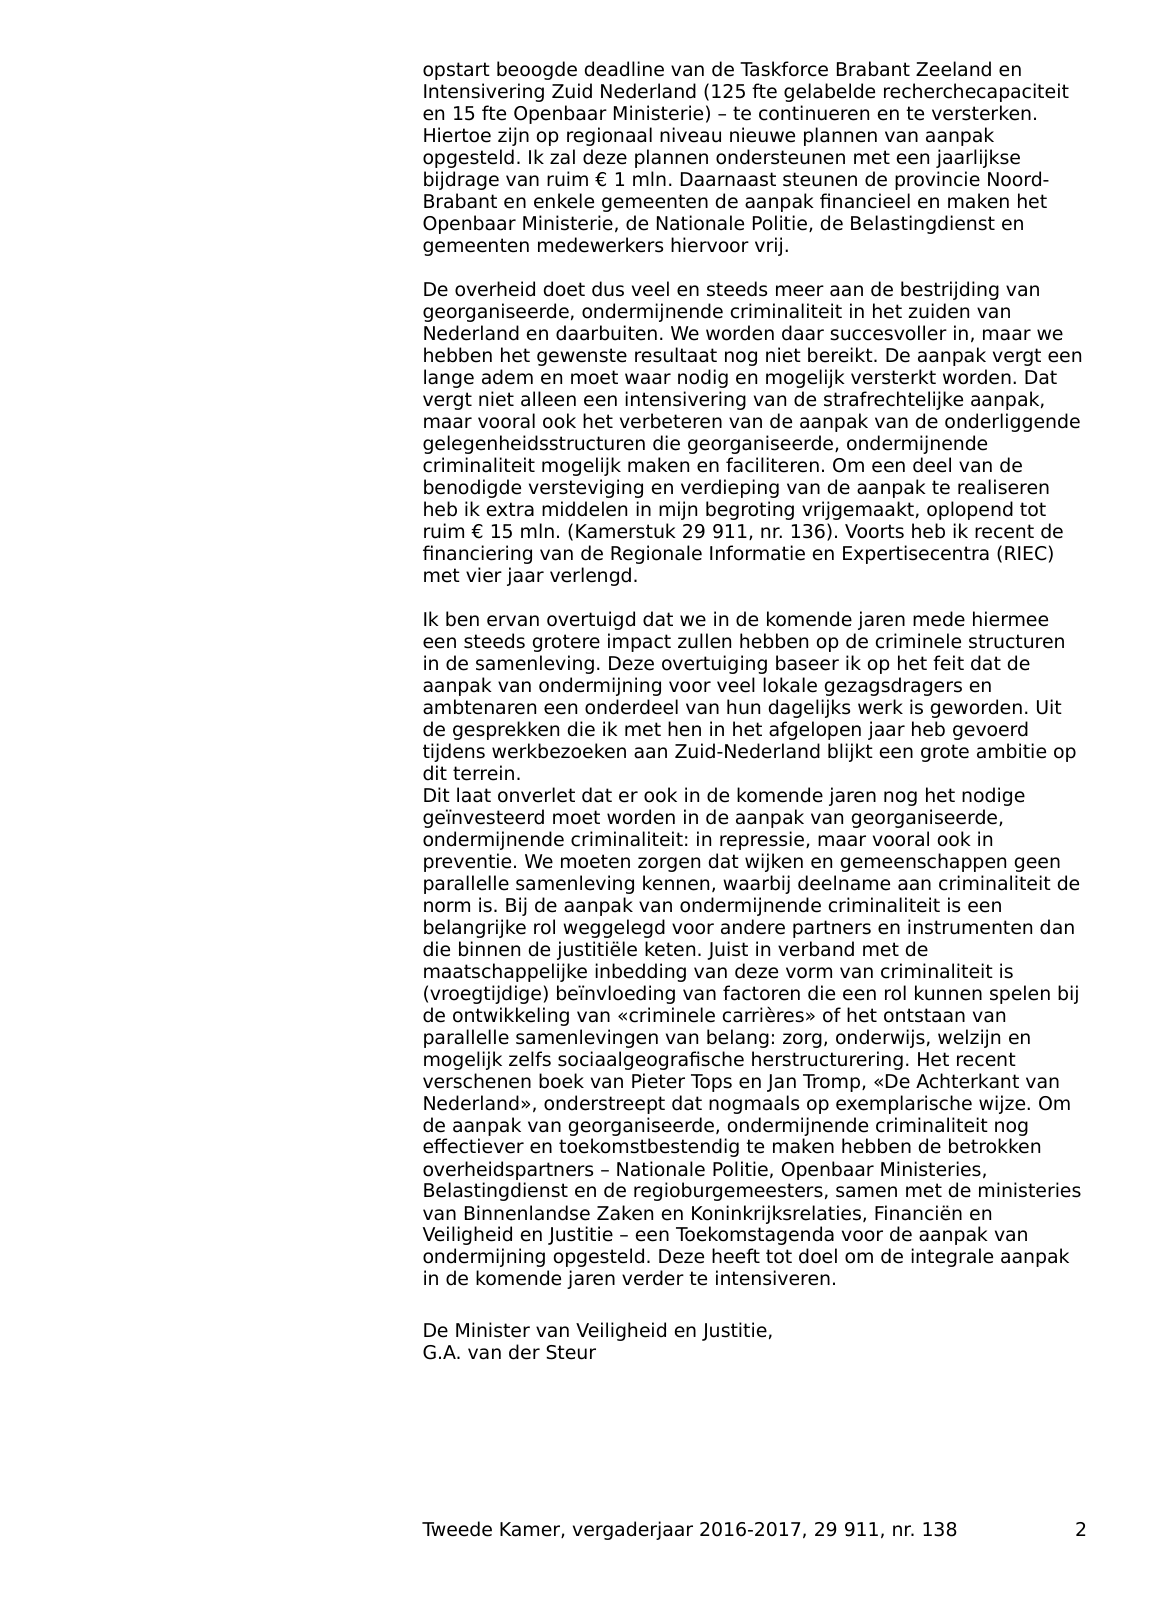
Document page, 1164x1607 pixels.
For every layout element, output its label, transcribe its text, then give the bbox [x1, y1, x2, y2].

text Ik ben ervan overtuigd dat we in de komende jaren mede hiermee een steeds grotere impact zullen hebben op de criminele structuren in de samenleving. Deze overtuiging baseer ik op het feit dat de aanpak van ondermijning voor veel lokale gezagsdragers en ambtenaren een onderdeel van hun dagelijks werk is geworden. Uit de gesprekken die ik met hen in het afgelopen jaar heb gevoerd tijdens werkbezoeken aan Zuid-Nederland blijkt een grote ambitie op dit terrein. [422, 609, 1087, 785]
text De overheid doet dus veel en steeds meer aan de bestrijding van georganiseerde, ondermijnende criminaliteit in het zuiden van Nederland en daarbuiten. We worden daar succesvoller in, maar we hebben het gewenste resultaat nog niet bereikt. De aanpak vergt een lange adem en moet waar nodig en mogelijk versterkt worden. Dat vergt niet alleen een intensivering van de strafrechtelijke aanpak, maar vooral ook het verbeteren van de aanpak van de onderliggende gelegenheidsstructuren die georganiseerde, ondermijnende criminaliteit mogelijk maken en faciliteren. Om een deel van de benodigde versteviging en verdieping van de aanpak te realiseren heb ik extra middelen in mijn begroting vrijgemaakt, oplopend tot ruim € 15 mln. (Kamerstuk 29 911, nr. 136). Voorts heb ik recent de financiering van de Regionale Informatie en Expertisecentra (RIEC) met vier jaar verlengd. [422, 279, 1087, 587]
text Dit laat onverlet dat er ook in de komende jaren nog het nodige geïnvesteerd moet worden in de aanpak van georganiseerde, ondermijnende criminaliteit: in repressie, maar vooral ook in preventie. We moeten zorgen dat wijken en gemeenschappen geen parallelle samenleving kennen, waarbij deelname aan criminaliteit de norm is. Bij de aanpak van ondermijnende criminaliteit is een belangrijke rol weggelegd voor andere partners en instrumenten dan die binnen de justitiële keten. Juist in verband met de maatschappelijke inbedding van deze vorm van criminaliteit is (vroegtijdige) beïnvloeding van factoren die een rol kunnen spelen bij de ontwikkeling van «criminele carrières» of het ontstaan van parallelle samenlevingen van belang: zorg, onderwijs, welzijn en mogelijk zelfs sociaalgeografische herstructurering. Het recent verschenen boek van Pieter Tops en Jan Tromp, «De Achterkant van Nederland», onderstreept dat nogmaals op exemplarische wijze. Om de aanpak van georganiseerde, ondermijnende criminaliteit nog effectiever en toekomstbestendig te maken hebben de betrokken overheidspartners – Nationale Politie, Openbaar Ministeries, Belastingdienst en de regioburgemeesters, samen met de ministeries van Binnenlandse Zaken en Koninkrijksrelaties, Financiën en Veiligheid en Justitie – een Toekomstagenda voor de aanpak van ondermijning opgesteld. Deze heeft tot doel om de integrale aanpak in de komende jaren verder te intensiveren. [422, 785, 1087, 1290]
text De Minister van Veiligheid en Justitie, G.A. van der Steur [422, 1320, 1087, 1364]
text opstart beoogde deadline van de Taskforce Brabant Zeeland en Intensivering Zuid Nederland (125 fte gelabelde recherchecapaciteit en 15 fte Openbaar Ministerie) – te continueren en te versterken. Hiertoe zijn op regionaal niveau nieuwe plannen van aanpak opgesteld. Ik zal deze plannen ondersteunen met een jaarlijkse bijdrage van ruim € 1 mln. Daarnaast steunen de provincie Noord-Brabant en enkele gemeenten de aanpak financieel en maken het Openbaar Ministerie, de Nationale Politie, de Belastingdienst en gemeenten medewerkers hiervoor vrij. [422, 59, 1087, 257]
